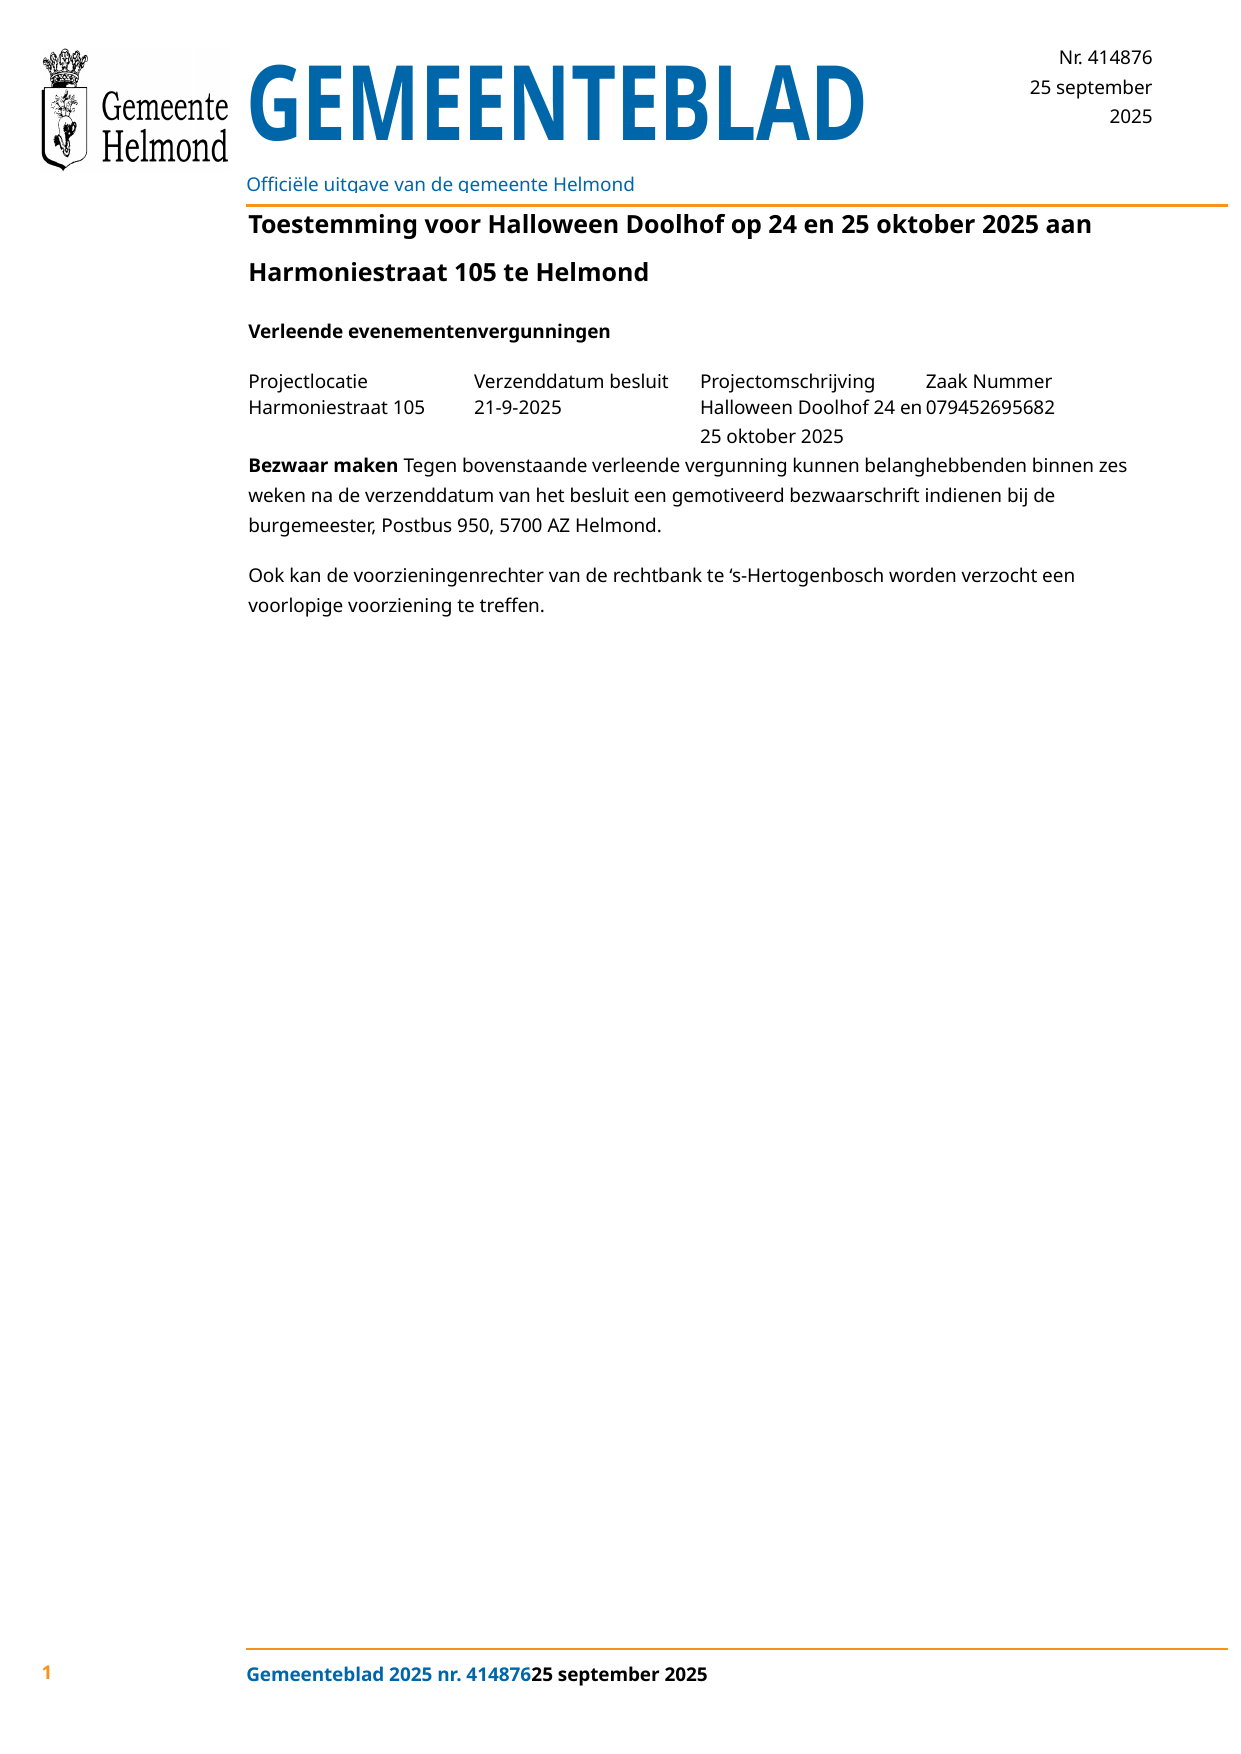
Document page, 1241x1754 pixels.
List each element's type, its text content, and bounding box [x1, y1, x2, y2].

text Verleende evenementenvergunningen [248, 318, 1152, 344]
picture [41, 47, 231, 172]
table_header Projectomschrijving [700, 369, 926, 394]
table_header Verzenddatum besluit [474, 369, 700, 394]
table_cell Harmoniestraat 105 [248, 394, 474, 449]
text Bezwaar maken Tegen bovenstaande verleende vergunning kunnen belanghebbenden binnen zes weken na de verzenddatum van het besluit een gemotiveerd bezwaarschrift indienen bij de burgemeester, Postbus 950, 5700 AZ Helmond. [248, 453, 1152, 538]
text Ook kan de voorzieningenrechter van de rechtbank te ‘s-Hertogenbosch worden verzocht een voorlopige voorziening te treffen. [248, 562, 1152, 618]
table_cell Halloween Doolhof 24 en 25 oktober 2025 [700, 394, 926, 449]
table_cell 079452695682 [926, 394, 1152, 449]
table_header Zaak Nummer [926, 369, 1152, 394]
table_cell 21-9-2025 [474, 394, 700, 449]
text Toestemming voor Halloween Doolhof op 24 en 25 oktober 2025 aan Harmoniestraat 105 te Helmond [248, 207, 1152, 288]
table_header Projectlocatie [248, 369, 474, 394]
